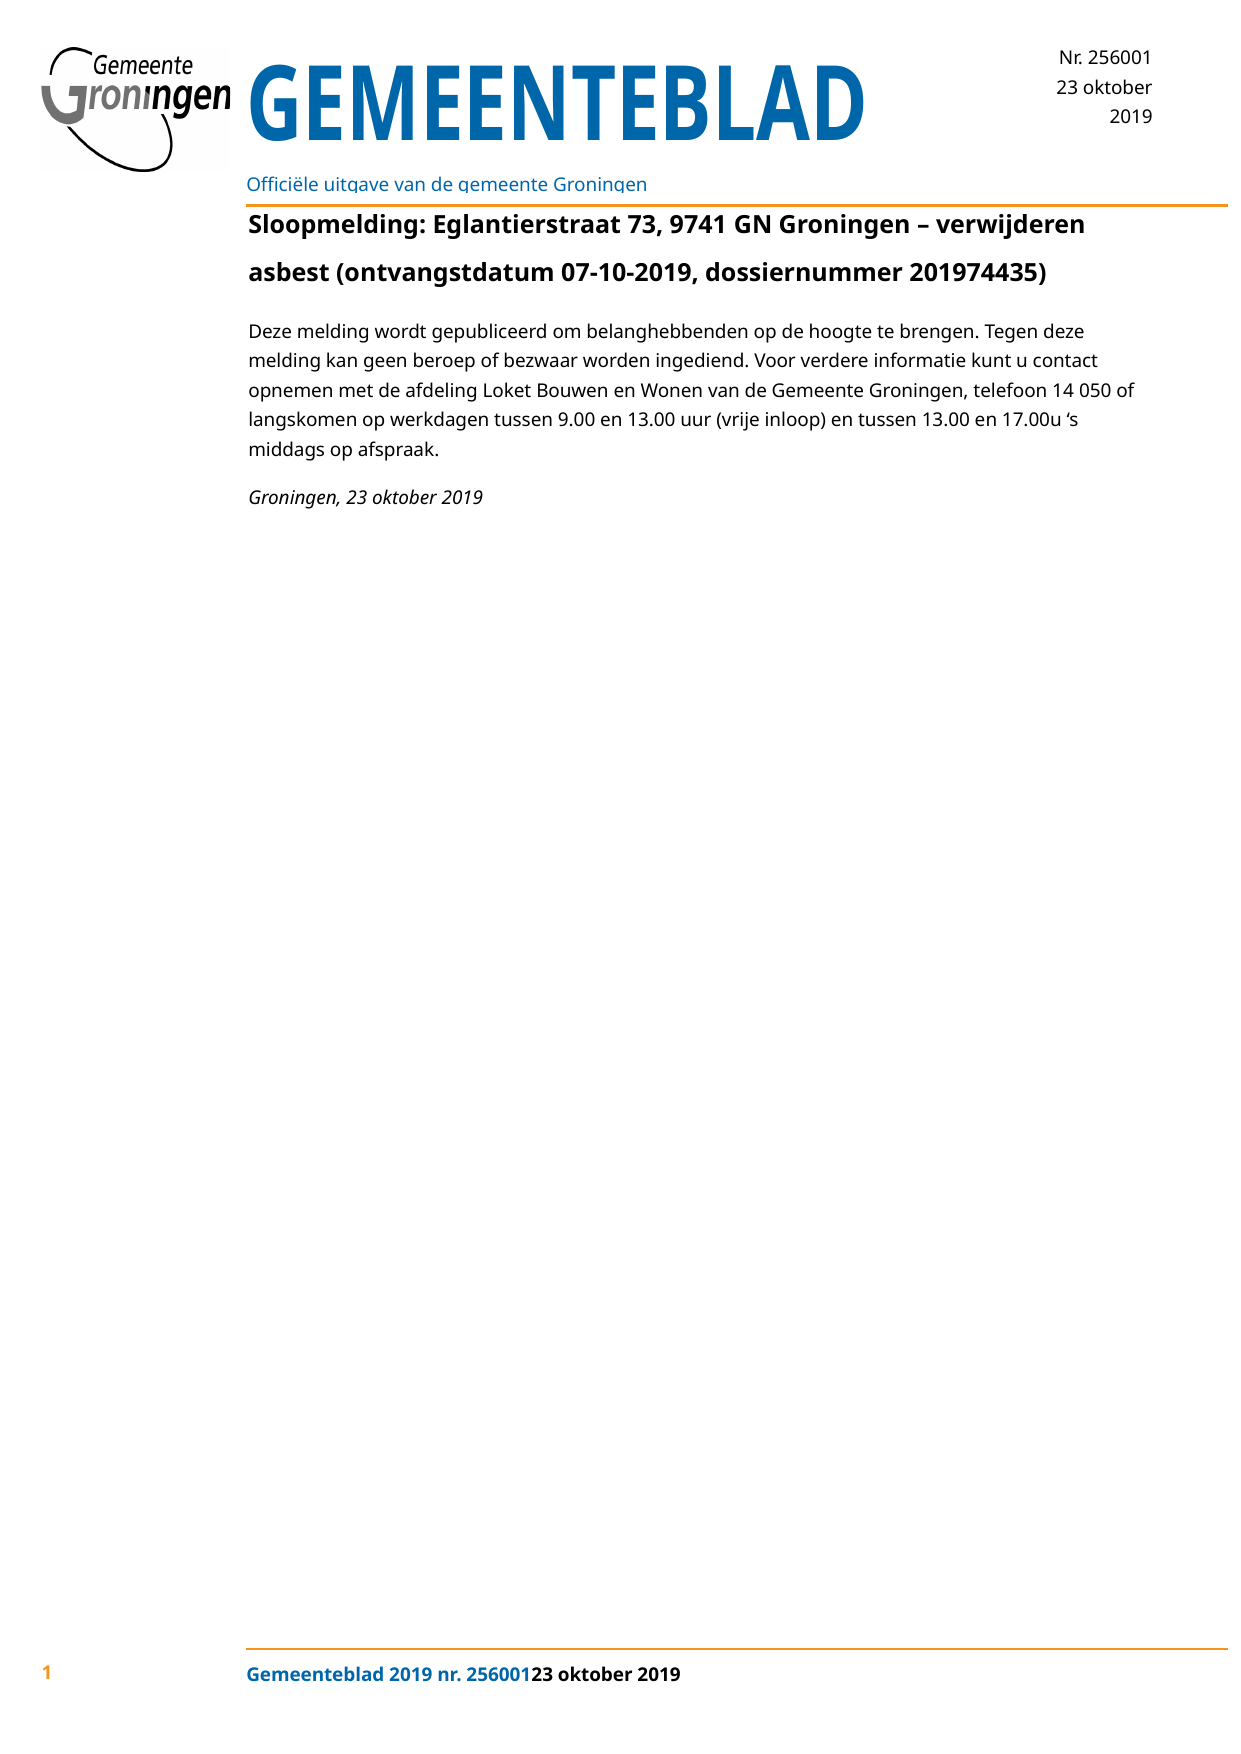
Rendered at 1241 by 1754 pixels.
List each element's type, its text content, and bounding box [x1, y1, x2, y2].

picture [41, 47, 231, 172]
text Deze melding wordt gepubliceerd om belanghebbenden op de hoogte te brengen. Tegen deze melding kan geen beroep of bezwaar worden ingediend. Voor verdere informatie kunt u contact opnemen met de afdeling Loket Bouwen en Wonen van de Gemeente Groningen, telefoon 14 050 of langskomen op werkdagen tussen 9.00 en 13.00 uur (vrije inloop) en tussen 13.00 en 17.00u ‘s middags op afspraak. [248, 318, 1152, 462]
text Groningen, 23 oktober 2019 [248, 484, 1152, 510]
text Sloopmelding: Eglantierstraat 73, 9741 GN Groningen – verwijderen asbest (ontvangstdatum 07-10-2019, dossiernummer 201974435) [248, 207, 1152, 288]
